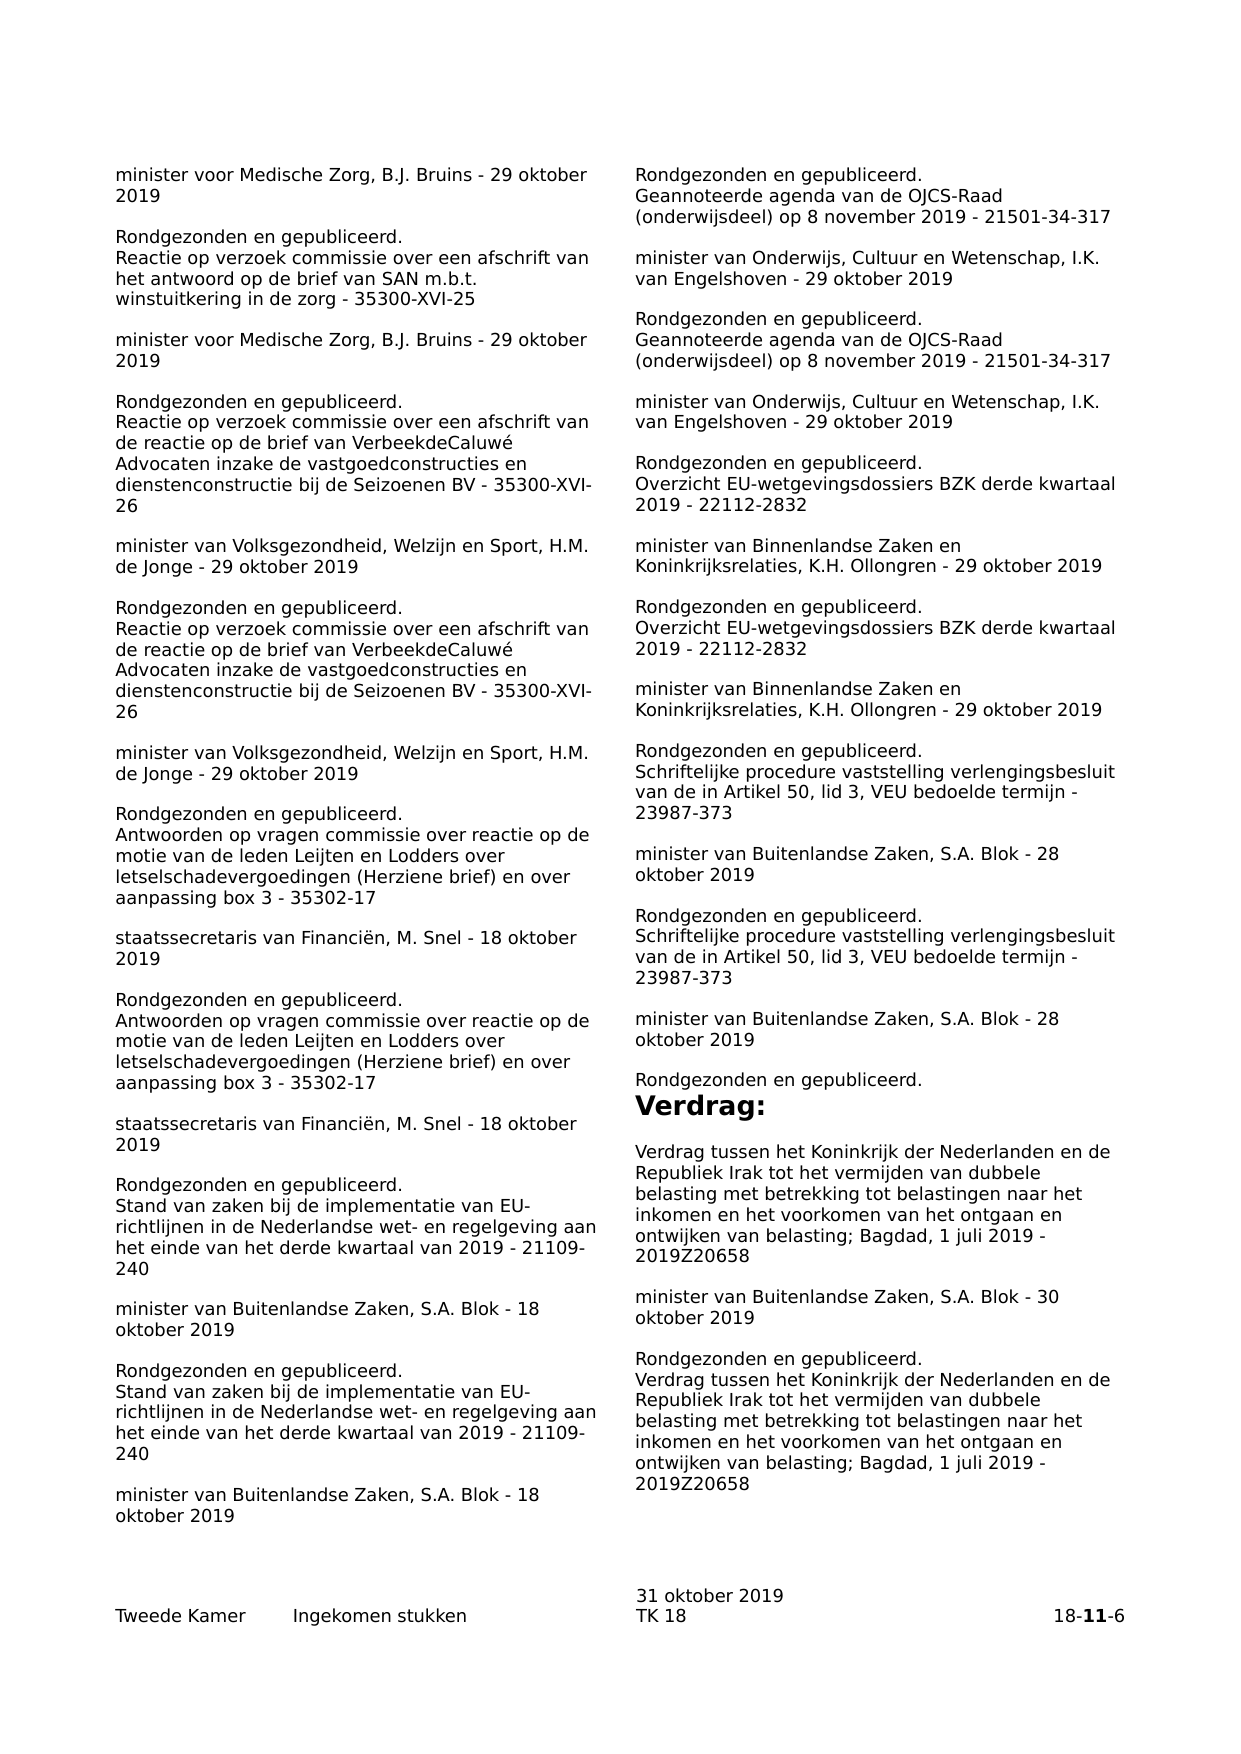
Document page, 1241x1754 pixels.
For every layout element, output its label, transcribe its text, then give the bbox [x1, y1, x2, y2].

text minister van Buitenlandse Zaken, S.A. Blok - 18 oktober 2019 [115, 1299, 605, 1341]
text Overzicht EU-wetgevingsdossiers BZK derde kwartaal 2019 - 22112-2832 [635, 618, 1125, 659]
text Verdrag tussen het Koninkrijk der Nederlanden en de Republiek Irak tot het vermijden van dubbele belasting met betrekking tot belastingen naar het inkomen en het voorkomen van het ontgaan en ontwijken van belasting; Bagdad, 1 juli 2019 - 2019Z20658 [635, 1369, 1125, 1494]
text Rondgezonden en gepubliceerd. [635, 165, 1125, 186]
text Reactie op verzoek commissie over een afschrift van de reactie op de brief van VerbeekdeCaluwé Advocaten inzake de vastgoedconstructies en dienstenconstructie bij de Seizoenen BV - 35300-XVI-26 [115, 618, 605, 723]
text Stand van zaken bij de implementatie van EU-richtlijnen in de Nederlandse wet- en regelgeving aan het einde van het derde kwartaal van 2019 - 21109-240 [115, 1381, 605, 1465]
text Rondgezonden en gepubliceerd. [115, 391, 605, 412]
text minister voor Medische Zorg, B.J. Bruins - 29 oktober 2019 [115, 330, 605, 371]
text Rondgezonden en gepubliceerd. [115, 1175, 605, 1196]
text Rondgezonden en gepubliceerd. [115, 598, 605, 618]
text Geannoteerde agenda van de OJCS-Raad (onderwijsdeel) op 8 november 2019 - 21501-34-317 [635, 186, 1125, 228]
text Rondgezonden en gepubliceerd. [635, 741, 1125, 761]
text Schriftelijke procedure vaststelling verlengingsbesluit van de in Artikel 50, lid 3, VEU bedoelde termijn - 23987-373 [635, 926, 1125, 989]
text Schriftelijke procedure vaststelling verlengingsbesluit van de in Artikel 50, lid 3, VEU bedoelde termijn - 23987-373 [635, 761, 1125, 824]
text minister van Buitenlandse Zaken, S.A. Blok - 28 oktober 2019 [635, 1009, 1125, 1050]
text Rondgezonden en gepubliceerd. [635, 309, 1125, 330]
text Geannoteerde agenda van de OJCS-Raad (onderwijsdeel) op 8 november 2019 - 21501-34-317 [635, 330, 1125, 372]
text Rondgezonden en gepubliceerd. [635, 597, 1125, 618]
text minister van Volksgezondheid, Welzijn en Sport, H.M. de Jonge - 29 oktober 2019 [115, 743, 605, 784]
text Rondgezonden en gepubliceerd. [115, 1361, 605, 1381]
text Rondgezonden en gepubliceerd. [635, 905, 1125, 926]
text minister van Onderwijs, Cultuur en Wetenschap, I.K. van Engelshoven - 29 oktober 2019 [635, 392, 1125, 433]
text minister van Buitenlandse Zaken, S.A. Blok - 18 oktober 2019 [115, 1485, 605, 1526]
text staatssecretaris van Financiën, M. Snel - 18 oktober 2019 [115, 928, 605, 970]
text Antwoorden op vragen commissie over reactie op de motie van de leden Leijten en Lodders over letselschadevergoedingen (Herziene brief) en over aanpassing box 3 - 35302-17 [115, 825, 605, 908]
text Rondgezonden en gepubliceerd. [115, 990, 605, 1010]
text minister van Buitenlandse Zaken, S.A. Blok - 28 oktober 2019 [635, 844, 1125, 885]
text minister van Volksgezondheid, Welzijn en Sport, H.M. de Jonge - 29 oktober 2019 [115, 536, 605, 578]
text minister van Binnenlandse Zaken en Koninkrijksrelaties, K.H. Ollongren - 29 oktober 2019 [635, 679, 1125, 721]
text Rondgezonden en gepubliceerd. [635, 1348, 1125, 1369]
text Rondgezonden en gepubliceerd. [635, 453, 1125, 474]
text Antwoorden op vragen commissie over reactie op de motie van de leden Leijten en Lodders over letselschadevergoedingen (Herziene brief) en over aanpassing box 3 - 35302-17 [115, 1010, 605, 1094]
title Verdrag: [635, 1091, 1125, 1122]
text Rondgezonden en gepubliceerd. [115, 804, 605, 825]
text Rondgezonden en gepubliceerd. [115, 227, 605, 247]
text minister van Onderwijs, Cultuur en Wetenschap, I.K. van Engelshoven - 29 oktober 2019 [635, 248, 1125, 289]
text Verdrag tussen het Koninkrijk der Nederlanden en de Republiek Irak tot het vermijden van dubbele belasting met betrekking tot belastingen naar het inkomen en het voorkomen van het ontgaan en ontwijken van belasting; Bagdad, 1 juli 2019 - 2019Z20658 [635, 1142, 1125, 1267]
text minister van Binnenlandse Zaken en Koninkrijksrelaties, K.H. Ollongren - 29 oktober 2019 [635, 535, 1125, 577]
text Overzicht EU-wetgevingsdossiers BZK derde kwartaal 2019 - 22112-2832 [635, 474, 1125, 515]
text Stand van zaken bij de implementatie van EU-richtlijnen in de Nederlandse wet- en regelgeving aan het einde van het derde kwartaal van 2019 - 21109-240 [115, 1196, 605, 1279]
text Reactie op verzoek commissie over een afschrift van de reactie op de brief van VerbeekdeCaluwé Advocaten inzake de vastgoedconstructies en dienstenconstructie bij de Seizoenen BV - 35300-XVI-26 [115, 412, 605, 516]
text staatssecretaris van Financiën, M. Snel - 18 oktober 2019 [115, 1114, 605, 1155]
text Reactie op verzoek commissie over een afschrift van het antwoord op de brief van SAN m.b.t. winstuitkering in de zorg - 35300-XVI-25 [115, 247, 605, 310]
text minister van Buitenlandse Zaken, S.A. Blok - 30 oktober 2019 [635, 1287, 1125, 1328]
text Rondgezonden en gepubliceerd. [635, 1070, 1125, 1091]
text minister voor Medische Zorg, B.J. Bruins - 29 oktober 2019 [115, 165, 605, 207]
